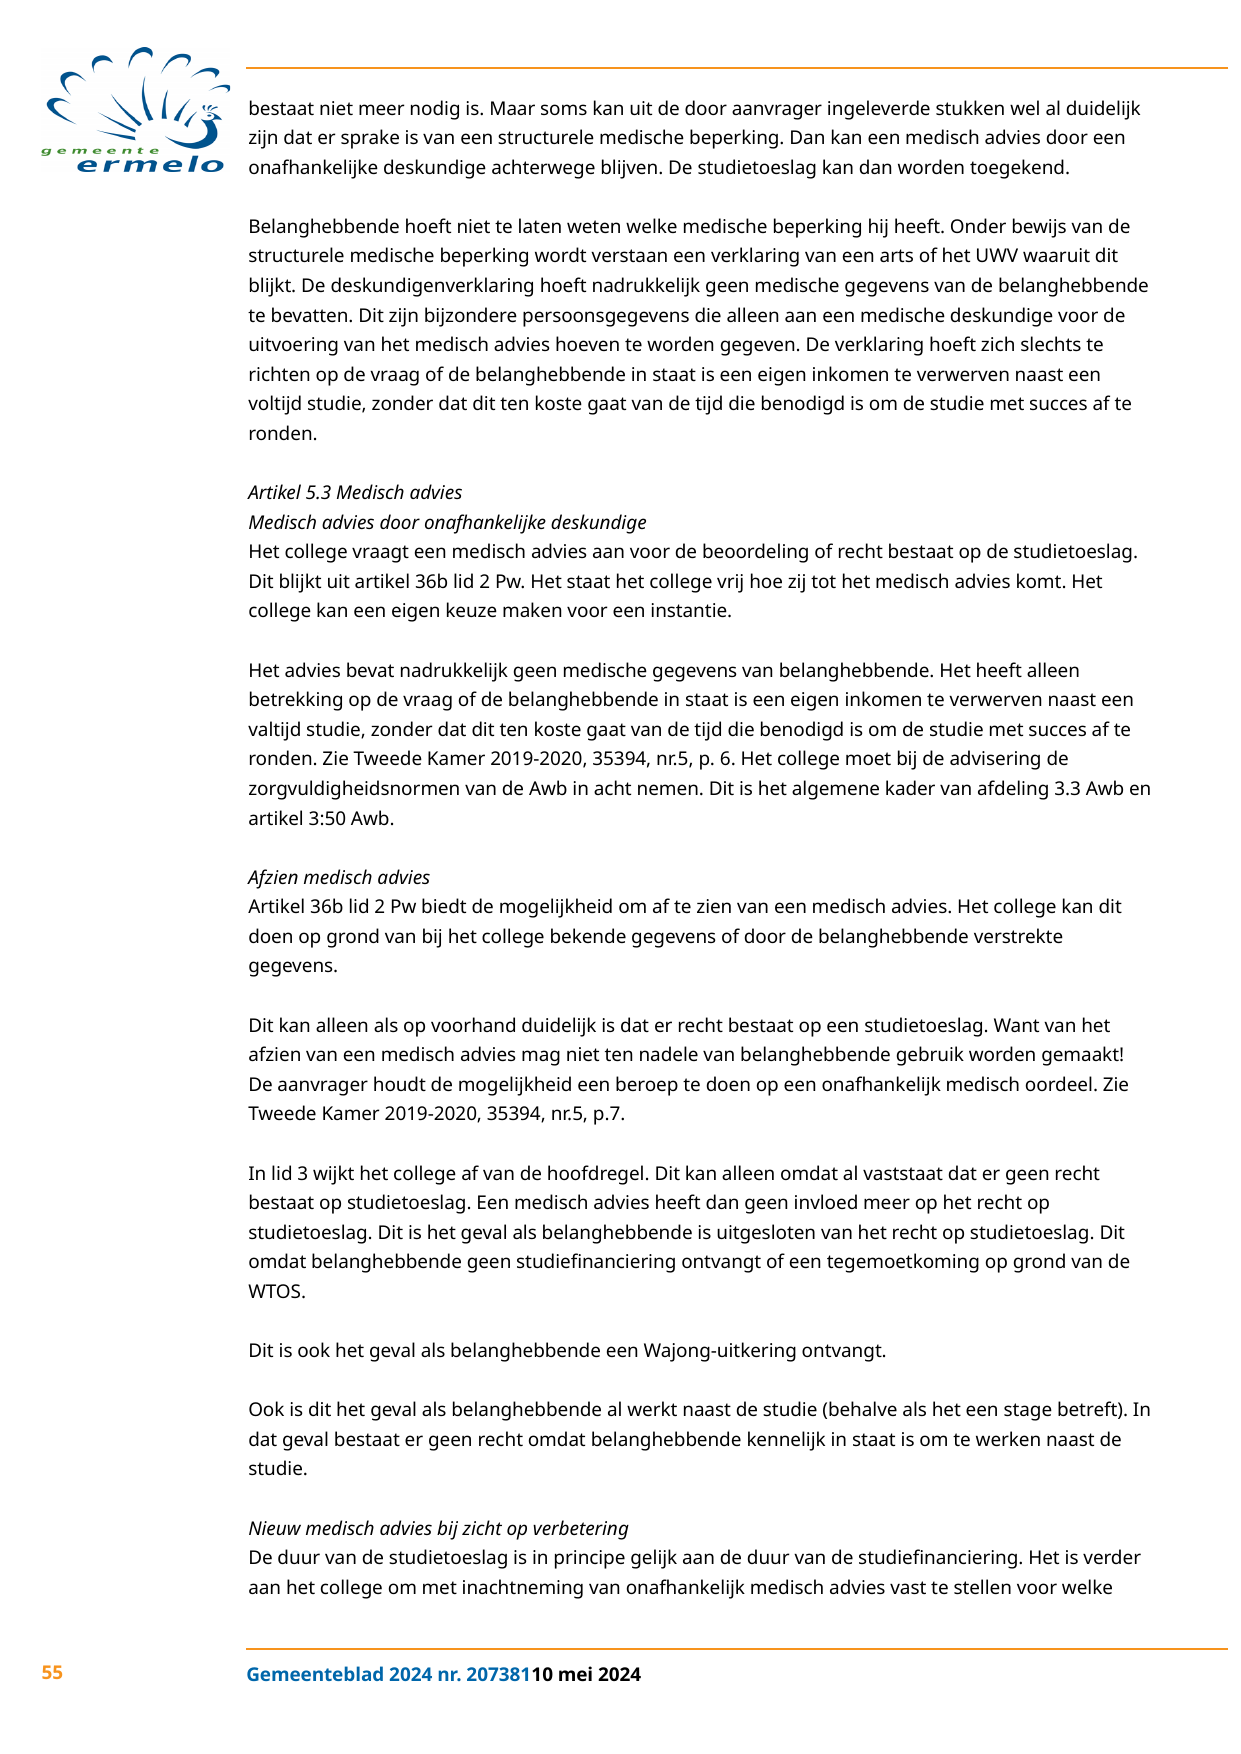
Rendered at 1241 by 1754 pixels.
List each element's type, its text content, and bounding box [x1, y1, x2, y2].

text Belanghebbende hoeft niet te laten weten welke medische beperking hij heeft. Onder bewijs van de structurele medische beperking wordt verstaan een verklaring van een arts of het UWV waaruit dit blijkt. De deskundigenverklaring hoeft nadrukkelijk geen medische gegevens van de belanghebbende te bevatten. Dit zijn bijzondere persoonsgegevens die alleen aan een medische deskundige voor de uitvoering van het medisch advies hoeven te worden gegeven. De verklaring hoeft zich slechts te richten op de vraag of de belanghebbende in staat is een eigen inkomen te verwerven naast een voltijd studie, zonder dat dit ten koste gaat van de tijd die benodigd is om de studie met succes af te ronden. [248, 213, 1152, 446]
text Dit is ook het geval als belanghebbende een Wajong-uitkering ontvangt. [248, 1337, 1152, 1363]
text Het advies bevat nadrukkelijk geen medische gegevens van belanghebbende. Het heeft alleen betrekking op de vraag of de belanghebbende in staat is een eigen inkomen te verwerven naast een valtijd studie, zonder dat dit ten koste gaat van de tijd die benodigd is om de studie met succes af te ronden. Zie Tweede Kamer 2019-2020, 35394, nr.5, p. 6. Het college moet bij de advisering de zorgvuldigheidsnormen van de Awb in acht nemen. Dit is het algemene kader van afdeling 3.3 Awb en artikel 3:50 Awb. [248, 657, 1152, 831]
text Artikel 36b lid 2 Pw biedt de mogelijkheid om af te zien van een medisch advies. Het college kan dit doen op grond van bij het college bekende gegevens of door de belanghebbende verstrekte gegevens. [248, 893, 1152, 978]
text Dit kan alleen als op voorhand duidelijk is dat er recht bestaat op een studietoeslag. Want van het afzien van een medisch advies mag niet ten nadele van belanghebbende gebruik worden gemaakt! De aanvrager houdt de mogelijkheid een beroep te doen op een onafhankelijk medisch oordeel. Zie Tweede Kamer 2019-2020, 35394, nr.5, p.7. [248, 1012, 1152, 1126]
picture [41, 47, 231, 172]
text In lid 3 wijkt het college af van de hoofdregel. Dit kan alleen omdat al vaststaat dat er geen recht bestaat op studietoeslag. Een medisch advies heeft dan geen invloed meer op het recht op studietoeslag. Dit is het geval als belanghebbende is uitgesloten van het recht op studietoeslag. Dit omdat belanghebbende geen studiefinanciering ontvangt of een tegemoetkoming op grond van de WTOS. [248, 1160, 1152, 1304]
text Het college vraagt een medisch advies aan voor de beoordeling of recht bestaat op de studietoeslag. Dit blijkt uit artikel 36b lid 2 Pw. Het staat het college vrij hoe zij tot het medisch advies komt. Het college kan een eigen keuze maken voor een instantie. [248, 538, 1152, 623]
text Medisch advies door onafhankelijke deskundige [248, 509, 1152, 535]
text Artikel 5.3 Medisch advies [248, 479, 1152, 505]
text Ook is dit het geval als belanghebbende al werkt naast de studie (behalve als het een stage betreft). In dat geval bestaat er geen recht omdat belanghebbende kennelijk in staat is om te werken naast de studie. [248, 1396, 1152, 1481]
text bestaat niet meer nodig is. Maar soms kan uit de door aanvrager ingeleverde stukken wel al duidelijk zijn dat er sprake is van een structurele medische beperking. Dan kan een medisch advies door een onafhankelijke deskundige achterwege blijven. De studietoeslag kan dan worden toegekend. [248, 95, 1152, 180]
text De duur van de studietoeslag is in principe gelijk aan de duur van de studiefinanciering. Het is verder aan het college om met inachtneming van onafhankelijk medisch advies vast te stellen voor welke [248, 1544, 1152, 1600]
text Afzien medisch advies [248, 864, 1152, 890]
text Nieuw medisch advies bij zicht op verbetering [248, 1515, 1152, 1541]
